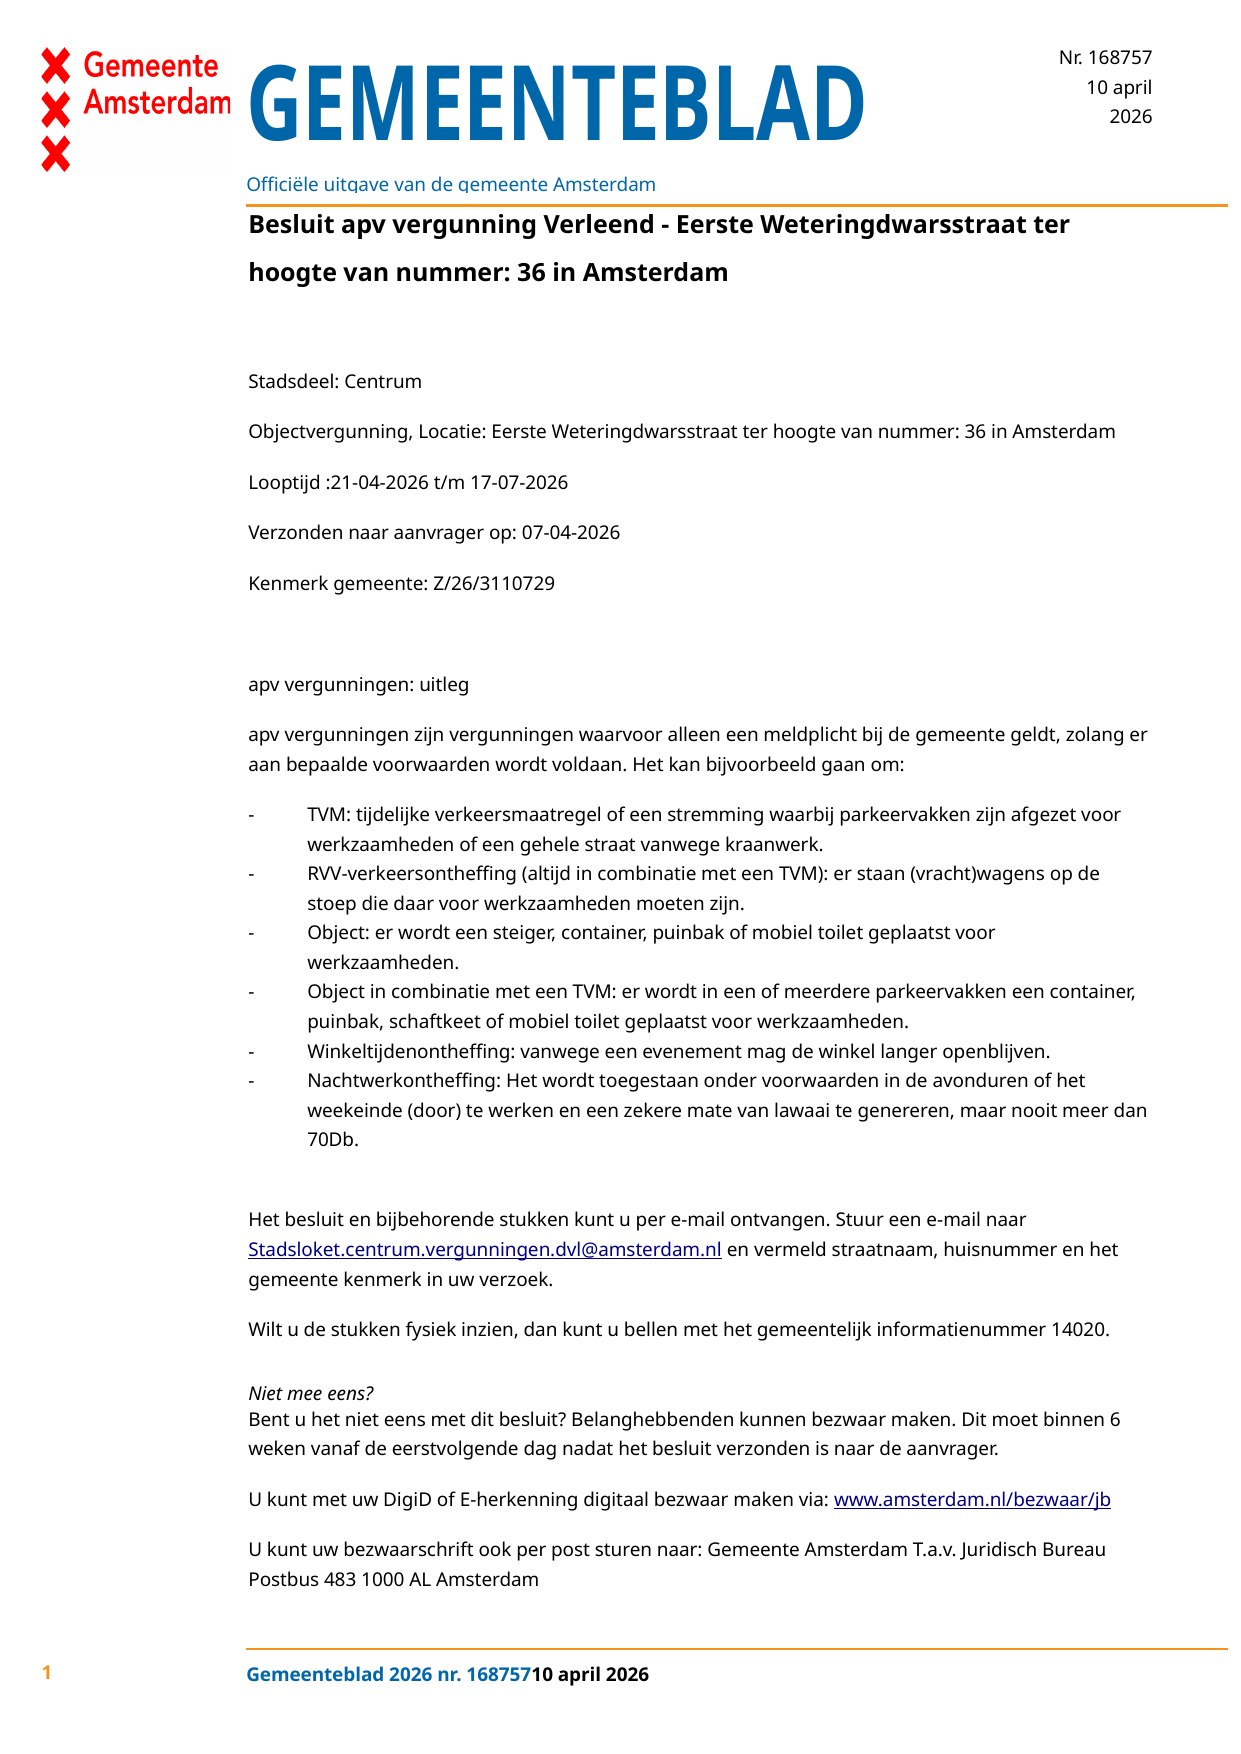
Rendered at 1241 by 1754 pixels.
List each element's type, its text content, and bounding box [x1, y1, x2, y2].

list TVM: tijdelijke verkeersmaatregel of een stremming waarbij parkeervakken zijn afgezet voor werkzaamheden of een gehele straat vanwege kraanwerk. [248, 801, 1152, 857]
list Winkeltijdenontheffing: vanwege een evenement mag de winkel langer openblijven. [248, 1038, 1152, 1064]
text Niet mee eens? [248, 1380, 1152, 1406]
text U kunt met uw DigiD of E-herkenning digitaal bezwaar maken via: www.amsterdam.nl/bezwaar/jb [248, 1486, 1152, 1512]
text Besluit apv vergunning Verleend - Eerste Weteringdwarsstraat ter hoogte van nummer: 36 in Amsterdam [248, 207, 1152, 288]
text U kunt uw bezwaarschrift ook per post sturen naar: Gemeente Amsterdam T.a.v. Juridisch Bureau Postbus 483 1000 AL Amsterdam [248, 1536, 1152, 1592]
text Objectvergunning, Locatie: Eerste Weteringdwarsstraat ter hoogte van nummer: 36 in Amsterdam [248, 419, 1152, 444]
text Kenmerk gemeente: Z/26/3110729 [248, 570, 1152, 596]
list Nachtwerkontheffing: Het wordt toegestaan onder voorwaarden in de avonduren of het weekeinde (door) te werken en een zekere mate van lawaai te genereren, maar nooit meer dan 70Db. [248, 1067, 1152, 1152]
list Object: er wordt een steiger, container, puinbak of mobiel toilet geplaatst voor werkzaamheden. [248, 919, 1152, 975]
text Verzonden naar aanvrager op: 07-04-2026 [248, 519, 1152, 545]
text Het besluit en bijbehorende stukken kunt u per e-mail ontvangen. Stuur een e-mail naar Stadsloket.centrum.vergunningen.dvl@amsterdam.nl en vermeld straatnaam, huisnummer en het gemeente kenmerk in uw verzoek. [248, 1207, 1152, 1292]
list RVV-verkeersontheffing (altijd in combinatie met een TVM): er staan (vracht)wagens op de stoep die daar voor werkzaamheden moeten zijn. [248, 860, 1152, 916]
text apv vergunningen: uitleg [248, 671, 1152, 697]
text Stadsdeel: Centrum [248, 368, 1152, 394]
text Wilt u de stukken fysiek inzien, dan kunt u bellen met het gemeentelijk informatienummer 14020. [248, 1316, 1152, 1342]
text apv vergunningen zijn vergunningen waarvoor alleen een meldplicht bij de gemeente geldt, zolang er aan bepaalde voorwaarden wordt voldaan. Het kan bijvoorbeeld gaan om: [248, 721, 1152, 777]
text Bent u het niet eens met dit besluit? Belanghebbenden kunnen bezwaar maken. Dit moet binnen 6 weken vanaf de eerstvolgende dag nadat het besluit verzonden is naar de aanvrager. [248, 1406, 1152, 1461]
text Looptijd :21-04-2026 t/m 17-07-2026 [248, 469, 1152, 495]
picture [41, 47, 231, 172]
list Object in combinatie met een TVM: er wordt in een of meerdere parkeervakken een container, puinbak, schaftkeet of mobiel toilet geplaatst voor werkzaamheden. [248, 979, 1152, 1034]
